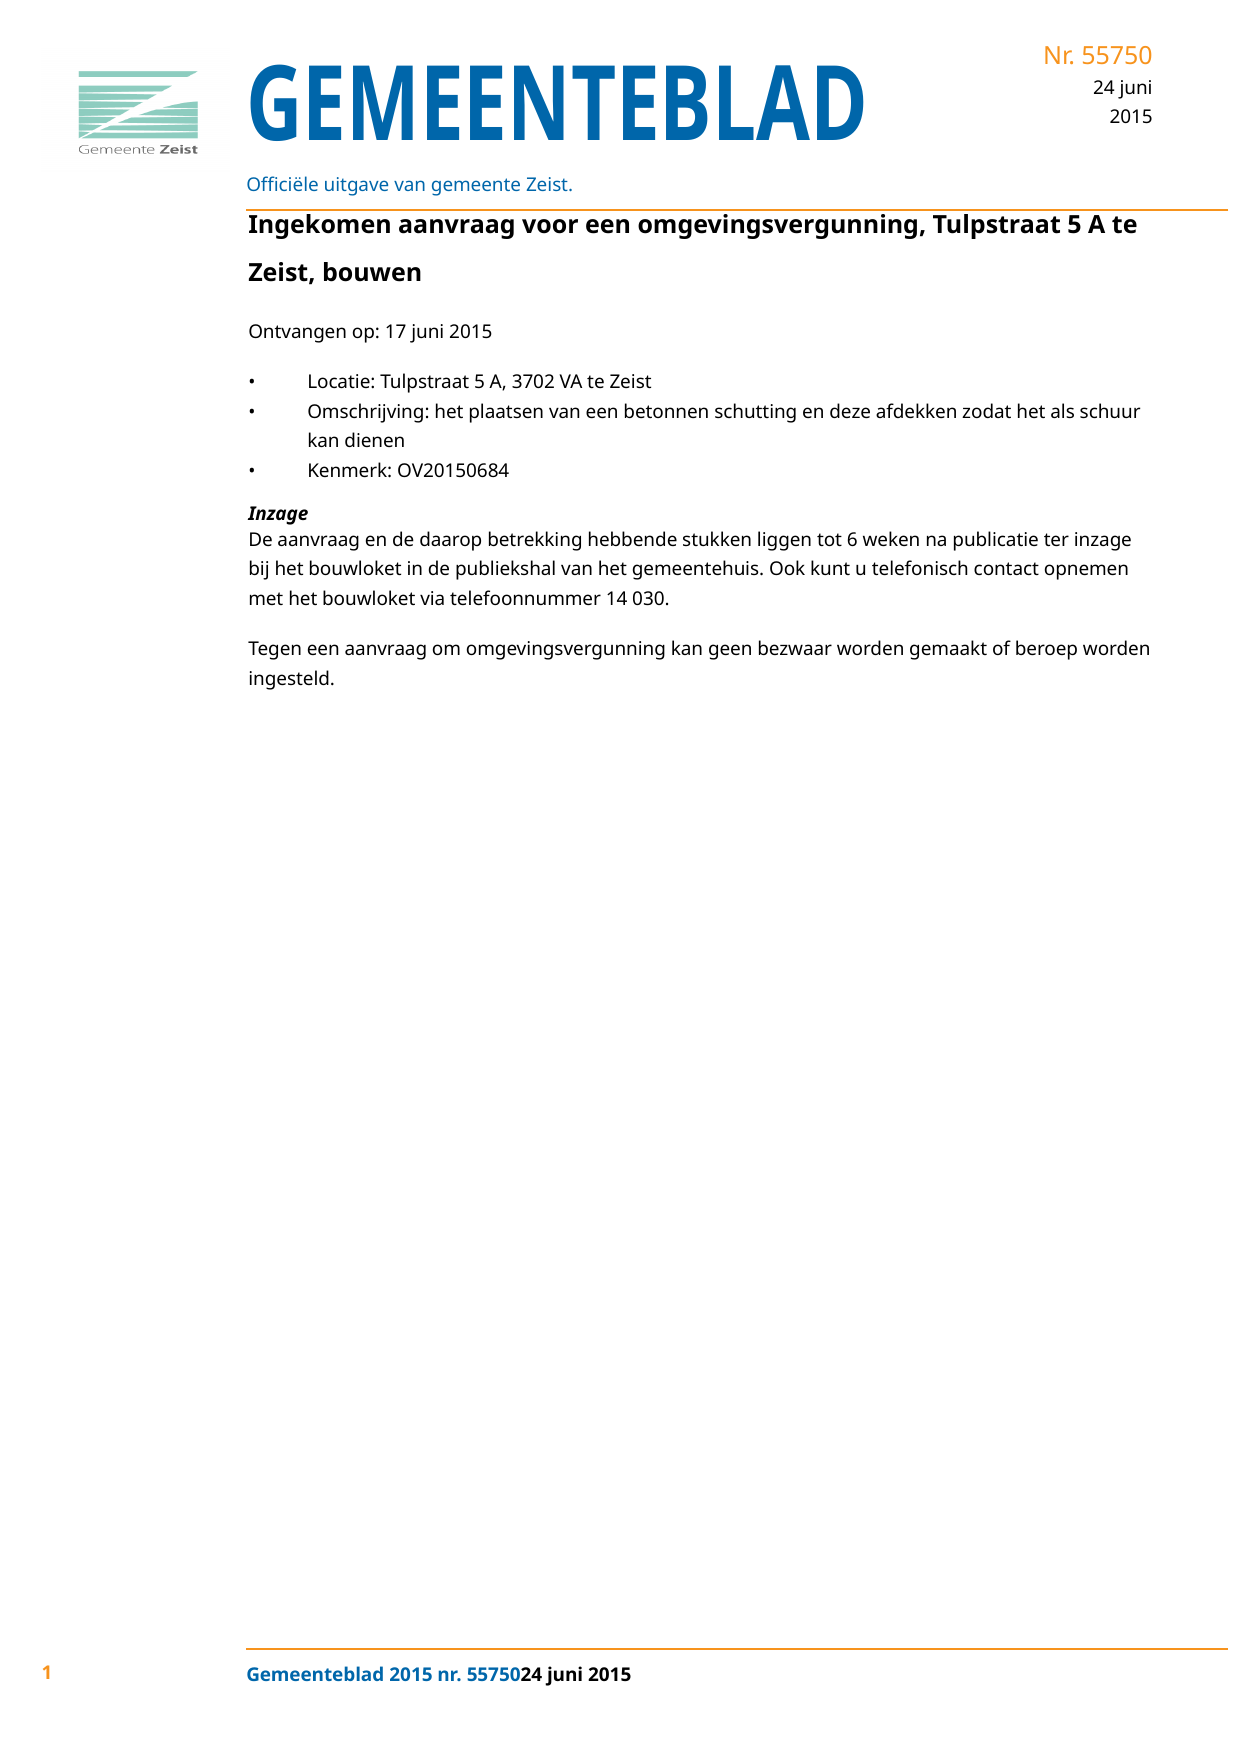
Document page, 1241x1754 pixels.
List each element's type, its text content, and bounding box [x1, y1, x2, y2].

text Ontvangen op: 17 juni 2015 [248, 318, 1152, 344]
text Tegen een aanvraag om omgevingsvergunning kan geen bezwaar worden gemaakt of beroep worden ingesteld. [248, 636, 1152, 691]
list Locatie: Tulpstraat 5 A, 3702 VA te Zeist [248, 368, 1152, 394]
text Inzage [248, 500, 1152, 526]
picture [41, 47, 231, 172]
list Kenmerk: OV20150684 [248, 457, 1152, 483]
text Ingekomen aanvraag voor een omgevingsvergunning, Tulpstraat 5 A te Zeist, bouwen [248, 211, 1152, 288]
text De aanvraag en de daarop betrekking hebbende stukken liggen tot 6 weken na publicatie ter inzage bij het bouwloket in de publiekshal van het gemeentehuis. Ook kunt u telefonisch contact opnemen met het bouwloket via telefoonnummer 14 030. [248, 526, 1152, 611]
list Omschrijving: het plaatsen van een betonnen schutting en deze afdekken zodat het als schuur kan dienen [248, 398, 1152, 453]
